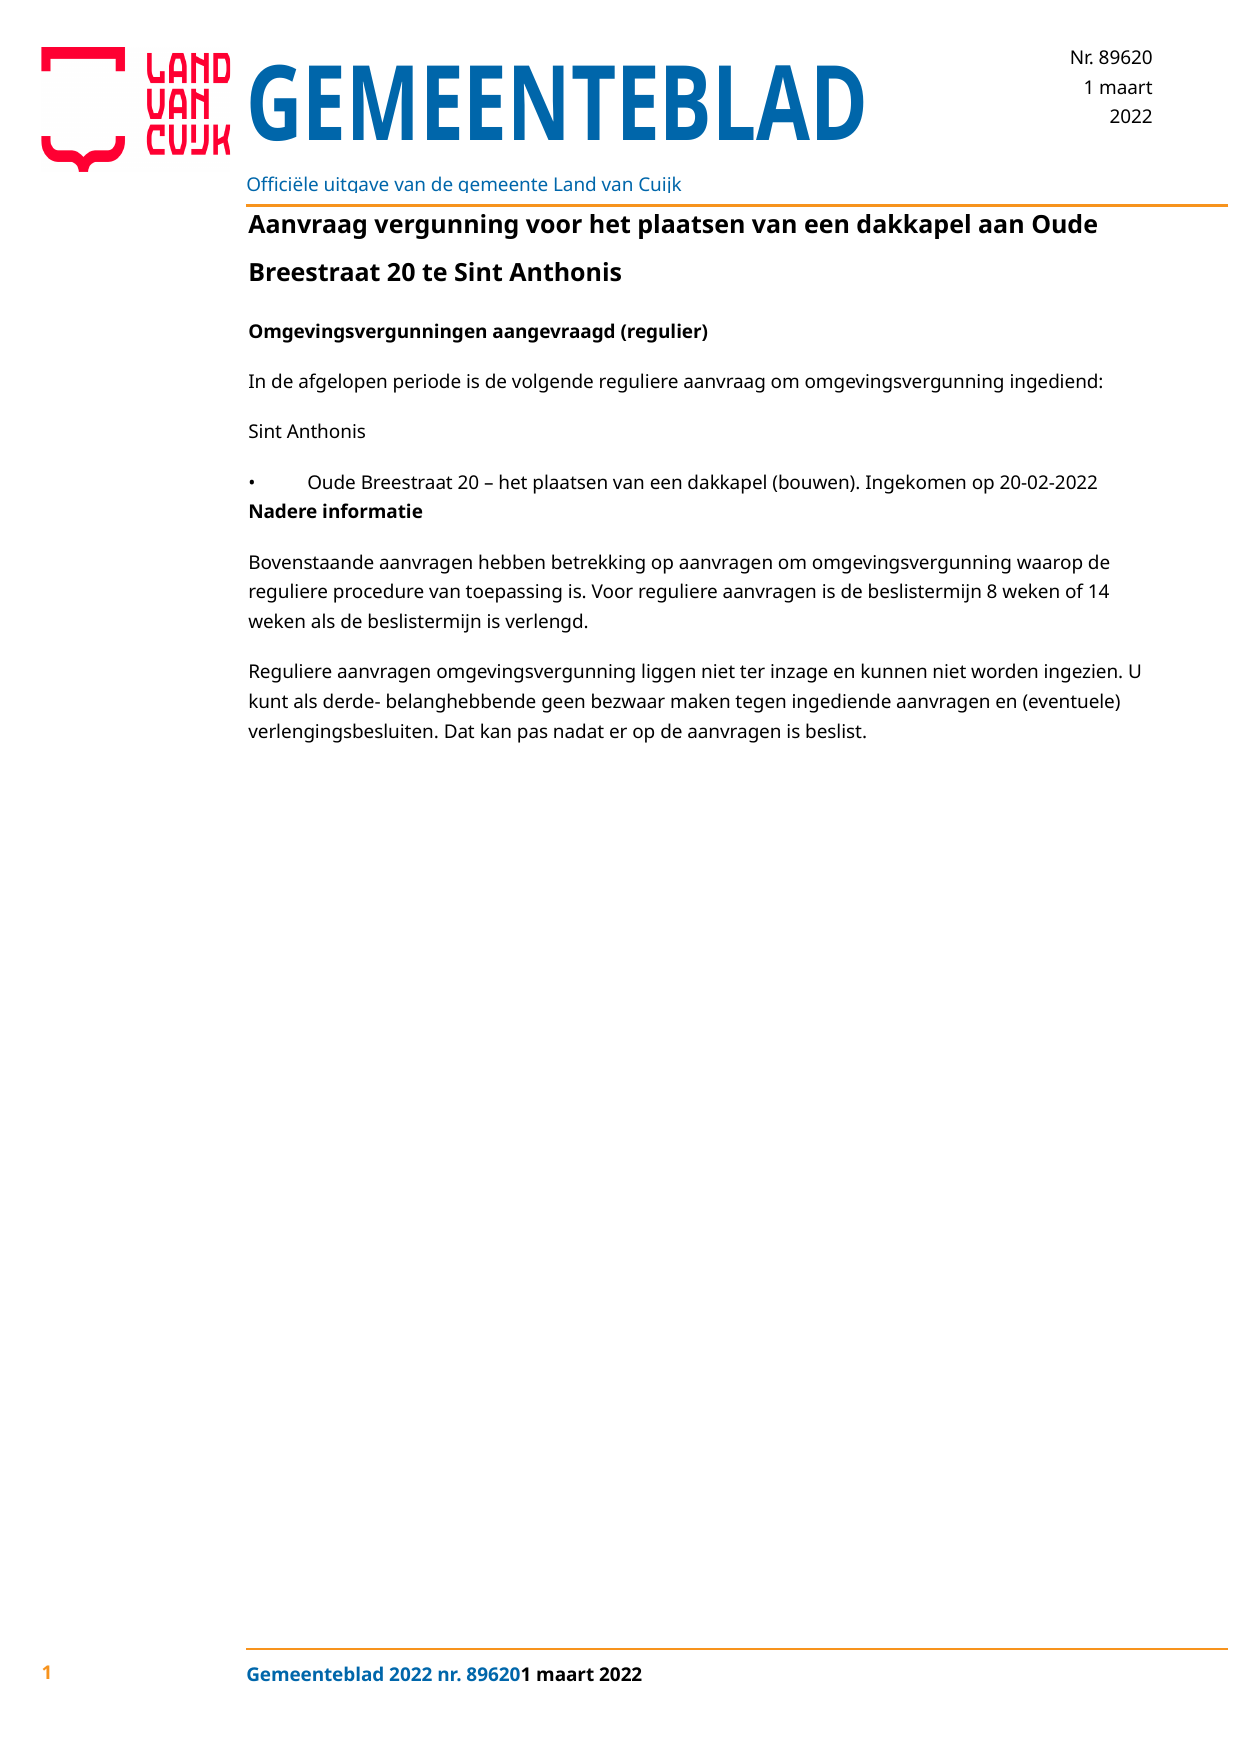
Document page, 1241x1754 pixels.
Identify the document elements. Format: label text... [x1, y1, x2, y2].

text Omgevingsvergunningen aangevraagd (regulier) [248, 318, 1152, 344]
text Aanvraag vergunning voor het plaatsen van een dakkapel aan Oude Breestraat 20 te Sint Anthonis [248, 207, 1152, 288]
text In de afgelopen periode is de volgende reguliere aanvraag om omgevingsvergunning ingediend: [248, 368, 1152, 394]
text Sint Anthonis [248, 419, 1152, 444]
text Bovenstaande aanvragen hebben betrekking op aanvragen om omgevingsvergunning waarop de reguliere procedure van toepassing is. Voor reguliere aanvragen is de beslistermijn 8 weken of 14 weken als de beslistermijn is verlengd. [248, 549, 1152, 634]
list Oude Breestraat 20 – het plaatsen van een dakkapel (bouwen). Ingekomen op 20-02-2022 [248, 469, 1152, 495]
picture [41, 47, 231, 172]
text Reguliere aanvragen omgevingsvergunning liggen niet ter inzage en kunnen niet worden ingezien. U kunt als derde- belanghebbende geen bezwaar maken tegen ingediende aanvragen en (eventuele) verlengingsbesluiten. Dat kan pas nadat er op de aanvragen is beslist. [248, 659, 1152, 744]
text Nadere informatie [248, 499, 1152, 524]
